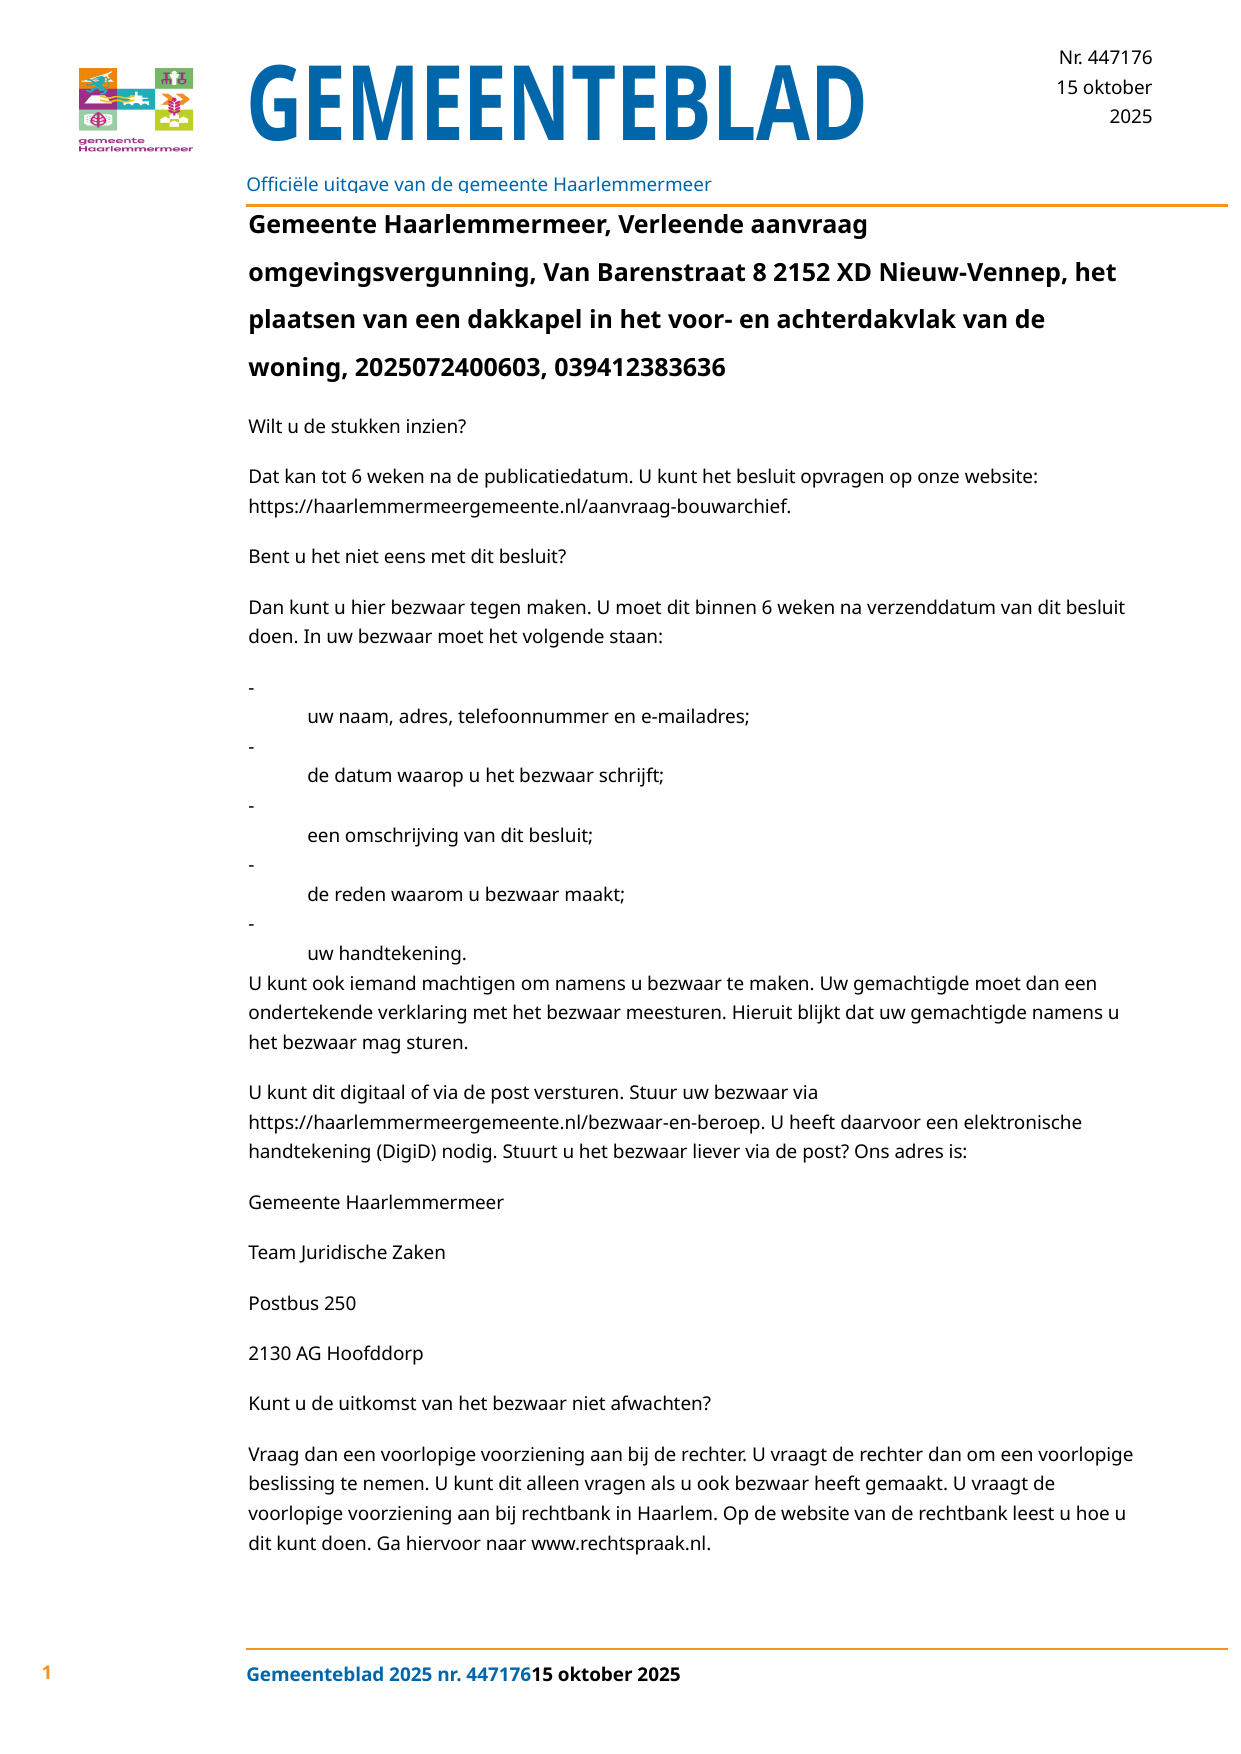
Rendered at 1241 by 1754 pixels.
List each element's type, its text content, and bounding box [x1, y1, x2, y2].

text Bent u het niet eens met dit besluit? [248, 543, 1152, 569]
list de reden waarom u bezwaar maakt; [248, 881, 1152, 907]
text Gemeente Haarlemmermeer, Verleende aanvraag omgevingsvergunning, Van Barenstraat 8 2152 XD Nieuw-Vennep, het plaatsen van een dakkapel in het voor- en achterdakvlak van de woning, 2025072400603, 039412383636 [248, 207, 1152, 384]
picture [41, 47, 231, 172]
text Vraag dan een voorlopige voorziening aan bij de rechter. U vraagt de rechter dan om een voorlopige beslissing te nemen. U kunt dit alleen vragen als u ook bezwaar heeft gemaakt. U vraagt de voorlopige voorziening aan bij rechtbank in Haarlem. Op de website van de rechtbank leest u hoe u dit kunt doen. Ga hiervoor naar www.rechtspraak.nl. [248, 1441, 1152, 1556]
text Postbus 250 [248, 1290, 1152, 1316]
text Dan kunt u hier bezwaar tegen maken. U moet dit binnen 6 weken na verzenddatum van dit besluit doen. In uw bezwaar moet het volgende staan: [248, 594, 1152, 649]
list de datum waarop u het bezwaar schrijft; [248, 763, 1152, 788]
text Wilt u de stukken inzien? [248, 413, 1152, 439]
text Dat kan tot 6 weken na de publicatiedatum. U kunt het besluit opvragen op onze website: https://haarlemmermeergemeente.nl/aanvraag-bouwarchief. [248, 463, 1152, 519]
list uw naam, adres, telefoonnummer en e-mailadres; [248, 703, 1152, 729]
text Kunt u de uitkomst van het bezwaar niet afwachten? [248, 1391, 1152, 1416]
text Team Juridische Zaken [248, 1239, 1152, 1265]
text 2130 AG Hoofddorp [248, 1340, 1152, 1366]
text Gemeente Haarlemmermeer [248, 1189, 1152, 1215]
text U kunt dit digitaal of via de post versturen. Stuur uw bezwaar via https://haarlemmermeergemeente.nl/bezwaar-en-beroep. U heeft daarvoor een elektronische handtekening (DigiD) nodig. Stuurt u het bezwaar liever via de post? Ons adres is: [248, 1079, 1152, 1164]
list een omschrijving van dit besluit; [248, 822, 1152, 848]
list uw handtekening. [248, 940, 1152, 966]
text U kunt ook iemand machtigen om namens u bezwaar te maken. Uw gemachtigde moet dan een ondertekende verklaring met het bezwaar meesturen. Hieruit blijkt dat uw gemachtigde namens u het bezwaar mag sturen. [248, 970, 1152, 1055]
